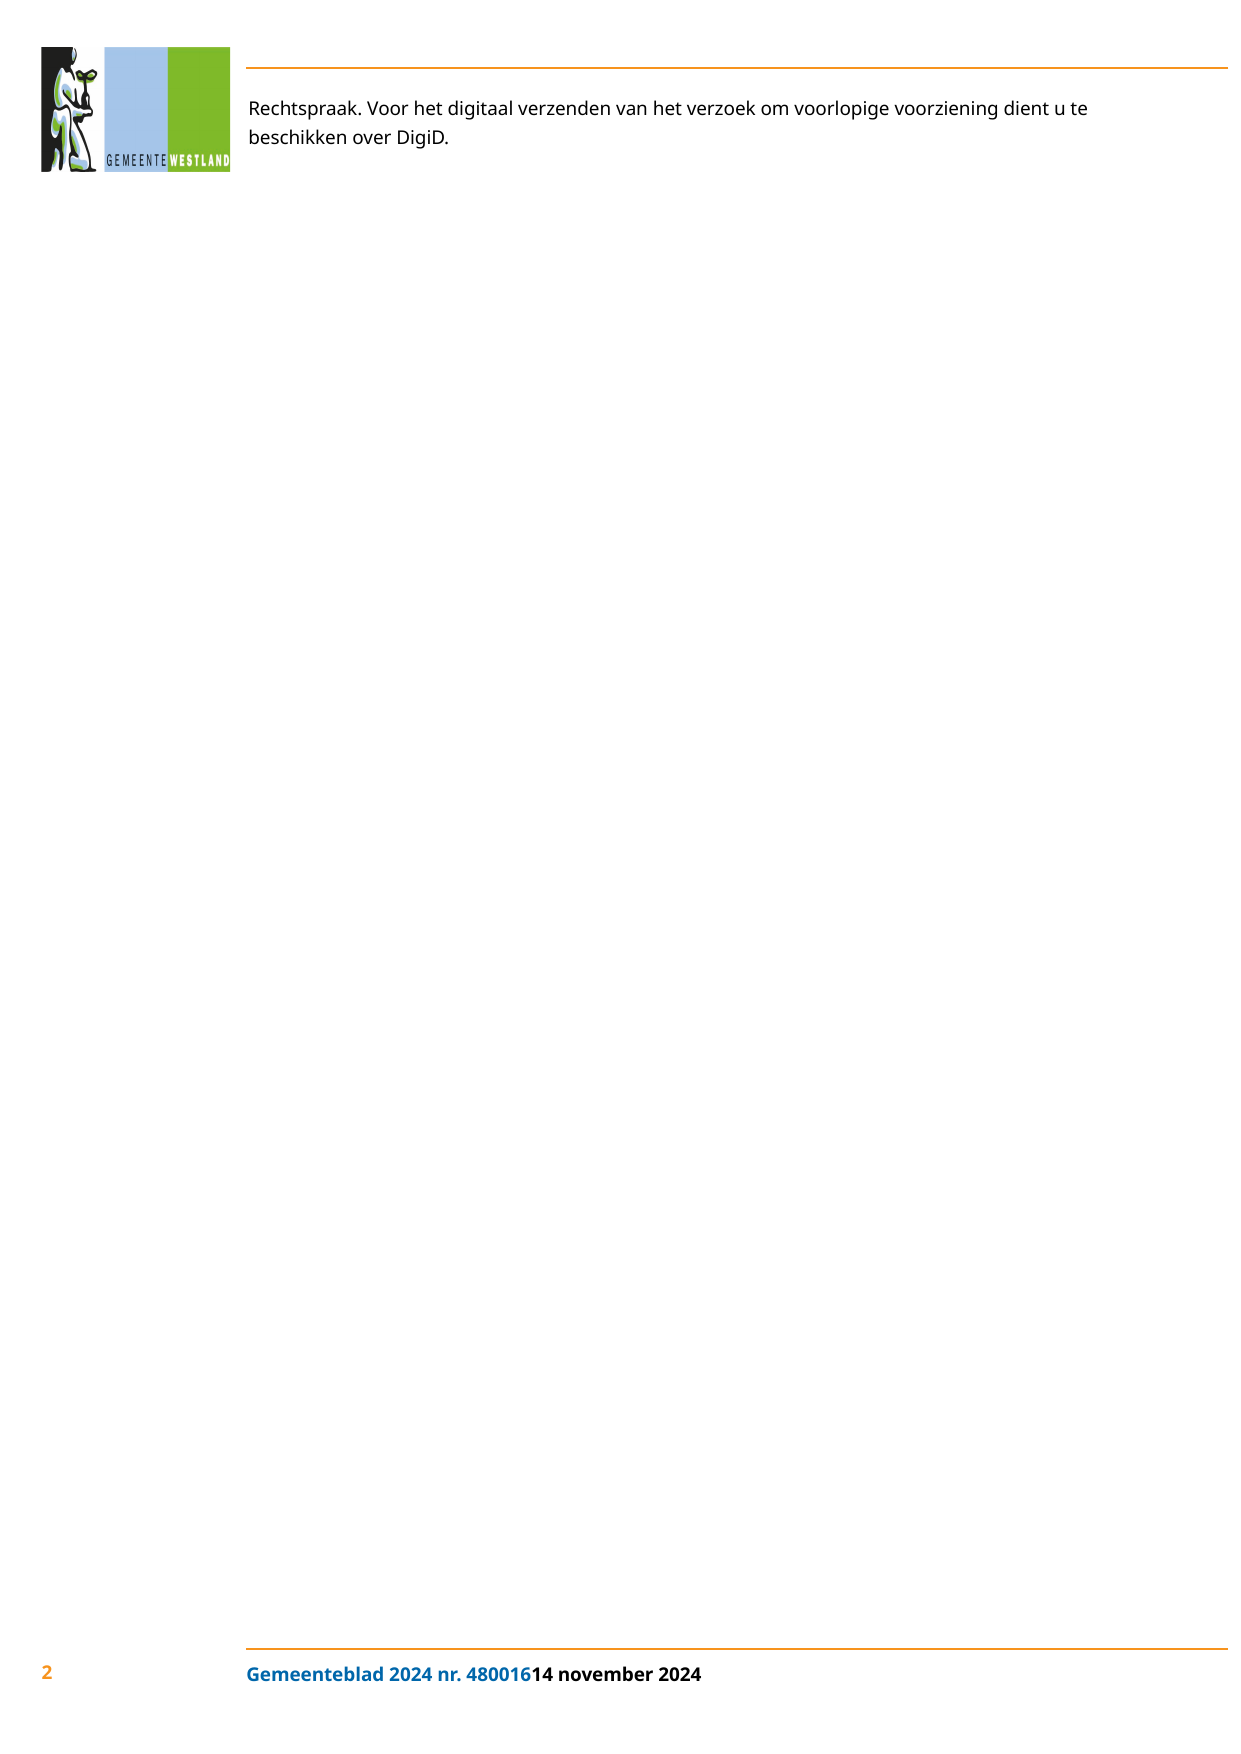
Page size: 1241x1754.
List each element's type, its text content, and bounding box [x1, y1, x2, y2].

picture [41, 47, 231, 172]
text Rechtspraak. Voor het digitaal verzenden van het verzoek om voorlopige voorziening dient u te beschikken over DigiD. [248, 95, 1152, 150]
